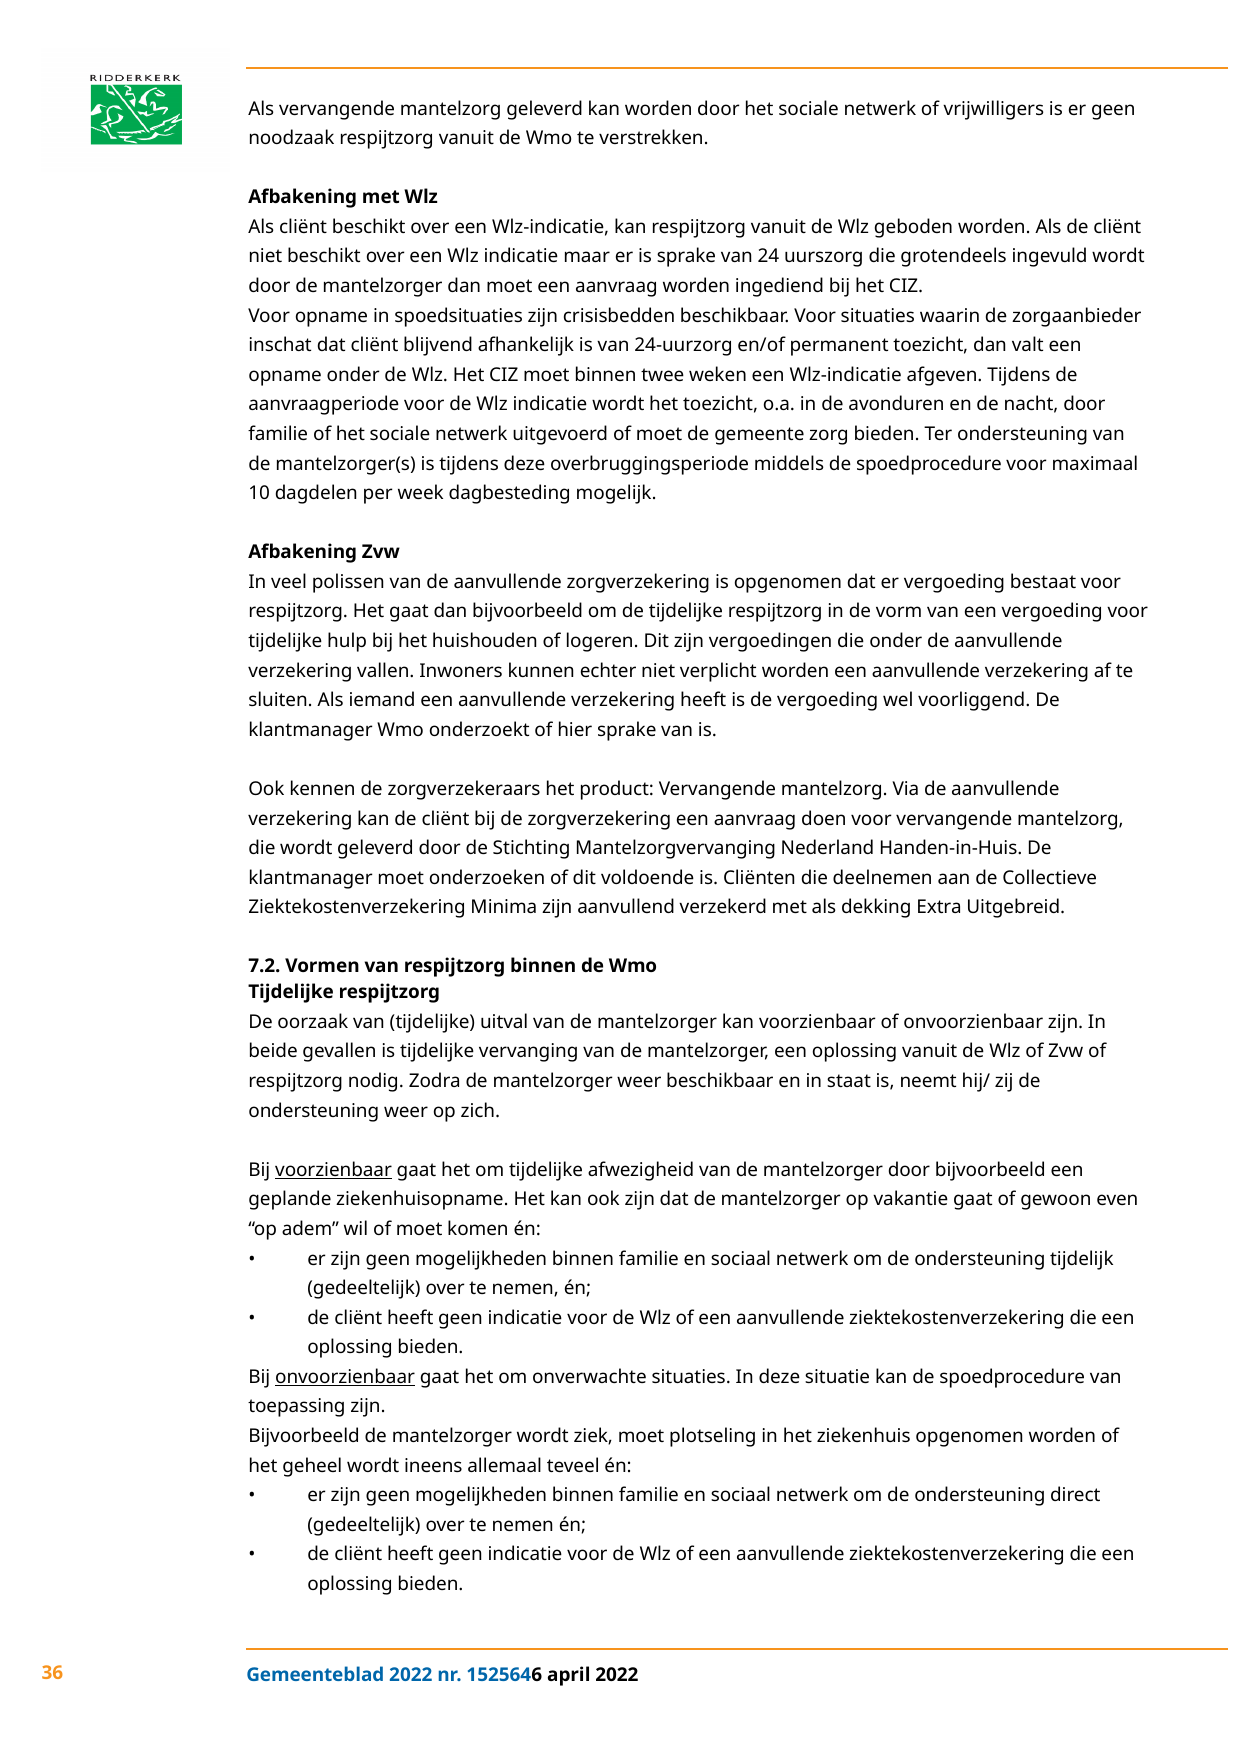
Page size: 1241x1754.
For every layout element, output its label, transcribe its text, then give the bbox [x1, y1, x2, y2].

list er zijn geen mogelijkheden binnen familie en sociaal netwerk om de ondersteuning tijdelijk (gedeeltelijk) over te nemen, én; [248, 1245, 1152, 1300]
text Afbakening Zvw [248, 538, 1152, 564]
text De oorzaak van (tijdelijke) uitval van de mantelzorger kan voorzienbaar of onvoorzienbaar zijn. In beide gevallen is tijdelijke vervanging van de mantelzorger, een oplossing vanuit de Wlz of Zvw of respijtzorg nodig. Zodra de mantelzorger weer beschikbaar en in staat is, neemt hij/ zij de ondersteuning weer op zich. [248, 1008, 1152, 1122]
text Als vervangende mantelzorg geleverd kan worden door het sociale netwerk of vrijwilligers is er geen noodzaak respijtzorg vanuit de Wmo te verstrekken. [248, 95, 1152, 150]
text Bij onvoorzienbaar gaat het om onverwachte situaties. In deze situatie kan de spoedprocedure van toepassing zijn. [248, 1363, 1152, 1418]
picture [41, 47, 231, 172]
text 7.2. Vormen van respijtzorg binnen de Wmo [248, 953, 1152, 978]
text Tijdelijke respijtzorg [248, 978, 1152, 1004]
list er zijn geen mogelijkheden binnen familie en sociaal netwerk om de ondersteuning direct (gedeeltelijk) over te nemen én; [248, 1481, 1152, 1537]
text Voor opname in spoedsituaties zijn crisisbedden beschikbaar. Voor situaties waarin de zorgaanbieder inschat dat cliënt blijvend afhankelijk is van 24-uurzorg en/of permanent toezicht, dan valt een opname onder de Wlz. Het CIZ moet binnen twee weken een Wlz-indicatie afgeven. Tijdens de aanvraagperiode voor de Wlz indicatie wordt het toezicht, o.a. in de avonduren en de nacht, door familie of het sociale netwerk uitgevoerd of moet de gemeente zorg bieden. Ter ondersteuning van de mantelzorger(s) is tijdens deze overbruggingsperiode middels de spoedprocedure voor maximaal 10 dagdelen per week dagbesteding mogelijk. [248, 302, 1152, 505]
text Bijvoorbeeld de mantelzorger wordt ziek, moet plotseling in het ziekenhuis opgenomen worden of het geheel wordt ineens allemaal teveel én: [248, 1422, 1152, 1477]
list de cliënt heeft geen indicatie voor de Wlz of een aanvullende ziektekostenverzekering die een oplossing bieden. [248, 1541, 1152, 1596]
text In veel polissen van de aanvullende zorgverzekering is opgenomen dat er vergoeding bestaat voor respijtzorg. Het gaat dan bijvoorbeeld om de tijdelijke respijtzorg in de vorm van een vergoeding voor tijdelijke hulp bij het huishouden of logeren. Dit zijn vergoedingen die onder de aanvullende verzekering vallen. Inwoners kunnen echter niet verplicht worden een aanvullende verzekering af te sluiten. Als iemand een aanvullende verzekering heeft is de vergoeding wel voorliggend. De klantmanager Wmo onderzoekt of hier sprake van is. [248, 568, 1152, 742]
text Ook kennen de zorgverzekeraars het product: Vervangende mantelzorg. Via de aanvullende verzekering kan de cliënt bij de zorgverzekering een aanvraag doen voor vervangende mantelzorg, die wordt geleverd door de Stichting Mantelzorgvervanging Nederland Handen-in-Huis. De klantmanager moet onderzoeken of dit voldoende is. Cliënten die deelnemen aan de Collectieve Ziektekostenverzekering Minima zijn aanvullend verzekerd met als dekking Extra Uitgebreid. [248, 775, 1152, 919]
text Als cliënt beschikt over een Wlz-indicatie, kan respijtzorg vanuit de Wlz geboden worden. Als de cliënt niet beschikt over een Wlz indicatie maar er is sprake van 24 uurszorg die grotendeels ingevuld wordt door de mantelzorger dan moet een aanvraag worden ingediend bij het CIZ. [248, 213, 1152, 298]
text Bij voorzienbaar gaat het om tijdelijke afwezigheid van de mantelzorger door bijvoorbeeld een geplande ziekenhuisopname. Het kan ook zijn dat de mantelzorger op vakantie gaat of gewoon even “op adem” wil of moet komen én: [248, 1156, 1152, 1241]
text Afbakening met Wlz [248, 183, 1152, 209]
list de cliënt heeft geen indicatie voor de Wlz of een aanvullende ziektekostenverzekering die een oplossing bieden. [248, 1304, 1152, 1359]
